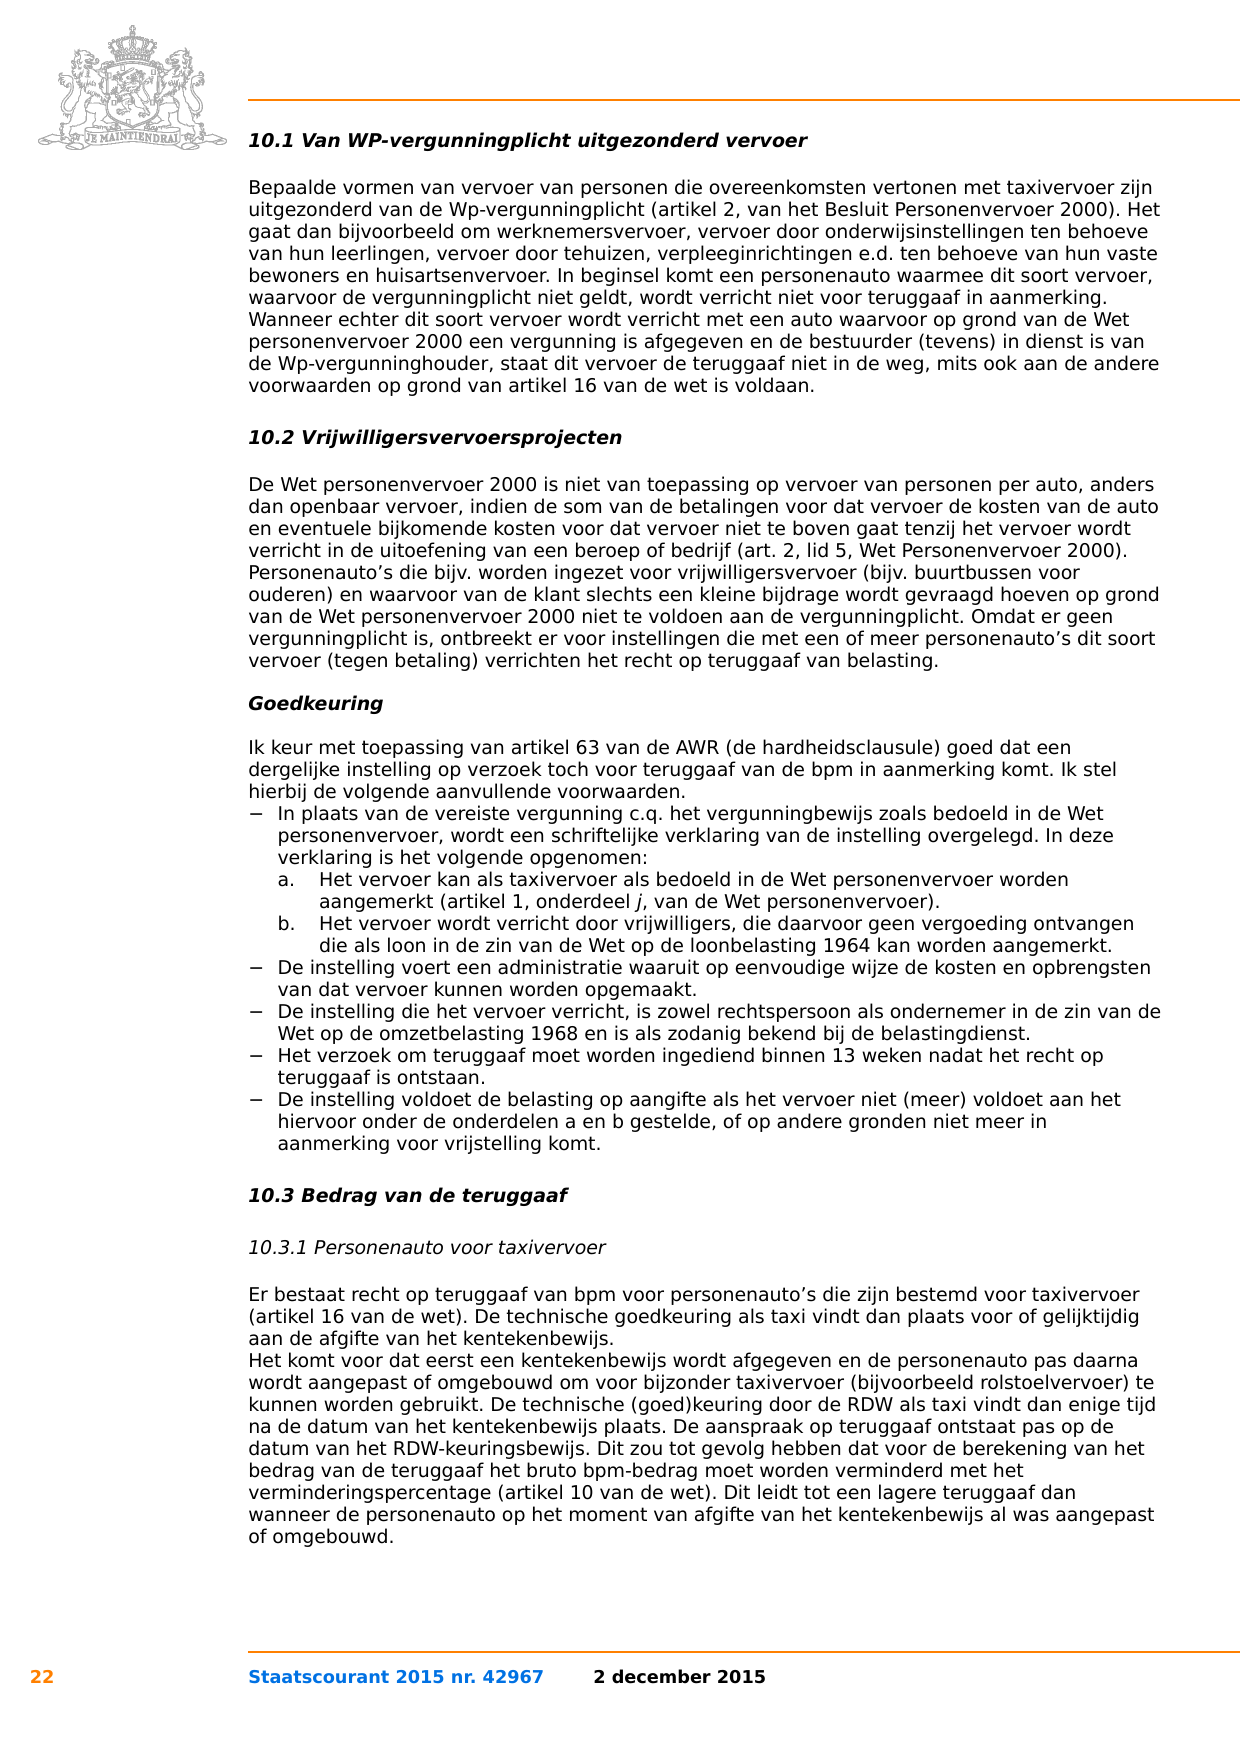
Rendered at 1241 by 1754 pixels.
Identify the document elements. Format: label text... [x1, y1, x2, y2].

text − In plaats van de vereiste vergunning c.q. het vergunningbewijs zoals bedoeld in de Wet personenvervoer, wordt een schriftelijke verklaring van de instelling overgelegd. In deze verklaring is het volgende opgenomen: [248, 803, 1163, 869]
subtitle 10.1 Van WP-vergunningplicht uitgezonderd vervoer [248, 130, 1163, 152]
text a. Het vervoer kan als taxivervoer als bedoeld in de Wet personenvervoer worden aangemerkt (artikel 1, onderdeel j, van de Wet personenvervoer). [277, 869, 1163, 913]
text Er bestaat recht op teruggaaf van bpm voor personenauto’s die zijn bestemd voor taxivervoer (artikel 16 van de wet). De technische goedkeuring als taxi vindt dan plaats voor of gelijktijdig aan de afgifte van het kentekenbewijs. [248, 1284, 1163, 1350]
subtitle 10.2 Vrijwilligersvervoersprojecten [248, 427, 1163, 449]
text − Het verzoek om teruggaaf moet worden ingediend binnen 13 weken nadat het recht op teruggaaf is ontstaan. [248, 1045, 1163, 1089]
text b. Het vervoer wordt verricht door vrijwilligers, die daarvoor geen vergoeding ontvangen die als loon in de zin van de Wet op de loonbelasting 1964 kan worden aangemerkt. [277, 913, 1163, 957]
subtitle Goedkeuring [248, 693, 1163, 715]
picture [38, 25, 227, 150]
subtitle 10.3.1 Personenauto voor taxivervoer [248, 1237, 1163, 1259]
text Bepaalde vormen van vervoer van personen die overeenkomsten vertonen met taxivervoer zijn uitgezonderd van de Wp-vergunningplicht (artikel 2, van het Besluit Personenvervoer 2000). Het gaat dan bijvoorbeeld om werknemersvervoer, vervoer door onderwijsinstellingen ten behoeve van hun leerlingen, vervoer door tehuizen, verpleeginrichtingen e.d. ten behoeve van hun vaste bewoners en huisartsenvervoer. In beginsel komt een personenauto waarmee dit soort vervoer, waarvoor de vergunningplicht niet geldt, wordt verricht niet voor teruggaaf in aanmerking. Wanneer echter dit soort vervoer wordt verricht met een auto waarvoor op grond van de Wet personenvervoer 2000 een vergunning is afgegeven en de bestuurder (tevens) in dienst is van de Wp-vergunninghouder, staat dit vervoer de teruggaaf niet in de weg, mits ook aan de andere voorwaarden op grond van artikel 16 van de wet is voldaan. [248, 177, 1163, 397]
text Ik keur met toepassing van artikel 63 van de AWR (de hardheidsclausule) goed dat een dergelijke instelling op verzoek toch voor teruggaaf van de bpm in aanmerking komt. Ik stel hierbij de volgende aanvullende voorwaarden. [248, 737, 1163, 803]
text De Wet personenvervoer 2000 is niet van toepassing op vervoer van personen per auto, anders dan openbaar vervoer, indien de som van de betalingen voor dat vervoer de kosten van de auto en eventuele bijkomende kosten voor dat vervoer niet te boven gaat tenzij het vervoer wordt verricht in de uitoefening van een beroep of bedrijf (art. 2, lid 5, Wet Personenvervoer 2000). Personenauto’s die bijv. worden ingezet voor vrijwilligersvervoer (bijv. buurtbussen voor ouderen) en waarvoor van de klant slechts een kleine bijdrage wordt gevraagd hoeven op grond van de Wet personenvervoer 2000 niet te voldoen aan de vergunningplicht. Omdat er geen vergunningplicht is, ontbreekt er voor instellingen die met een of meer personenauto’s dit soort vervoer (tegen betaling) verrichten het recht op teruggaaf van belasting. [248, 474, 1163, 671]
subtitle 10.3 Bedrag van de teruggaaf [248, 1185, 1163, 1207]
text Het komt voor dat eerst een kentekenbewijs wordt afgegeven en de personenauto pas daarna wordt aangepast of omgebouwd om voor bijzonder taxivervoer (bijvoorbeeld rolstoelvervoer) te kunnen worden gebruikt. De technische (goed)keuring door de RDW als taxi vindt dan enige tijd na de datum van het kentekenbewijs plaats. De aanspraak op teruggaaf ontstaat pas op de datum van het RDW-keuringsbewijs. Dit zou tot gevolg hebben dat voor de berekening van het bedrag van de teruggaaf het bruto bpm-bedrag moet worden verminderd met het verminderingspercentage (artikel 10 van de wet). Dit leidt tot een lagere teruggaaf dan wanneer de personenauto op het moment van afgifte van het kentekenbewijs al was aangepast of omgebouwd. [248, 1350, 1163, 1547]
text − De instelling voldoet de belasting op aangifte als het vervoer niet (meer) voldoet aan het hiervoor onder de onderdelen a en b gestelde, of op andere gronden niet meer in aanmerking voor vrijstelling komt. [248, 1089, 1163, 1155]
text − De instelling voert een administratie waaruit op eenvoudige wijze de kosten en opbrengsten van dat vervoer kunnen worden opgemaakt. [248, 957, 1163, 1001]
text − De instelling die het vervoer verricht, is zowel rechtspersoon als ondernemer in de zin van de Wet op de omzetbelasting 1968 en is als zodanig bekend bij de belastingdienst. [248, 1001, 1163, 1045]
